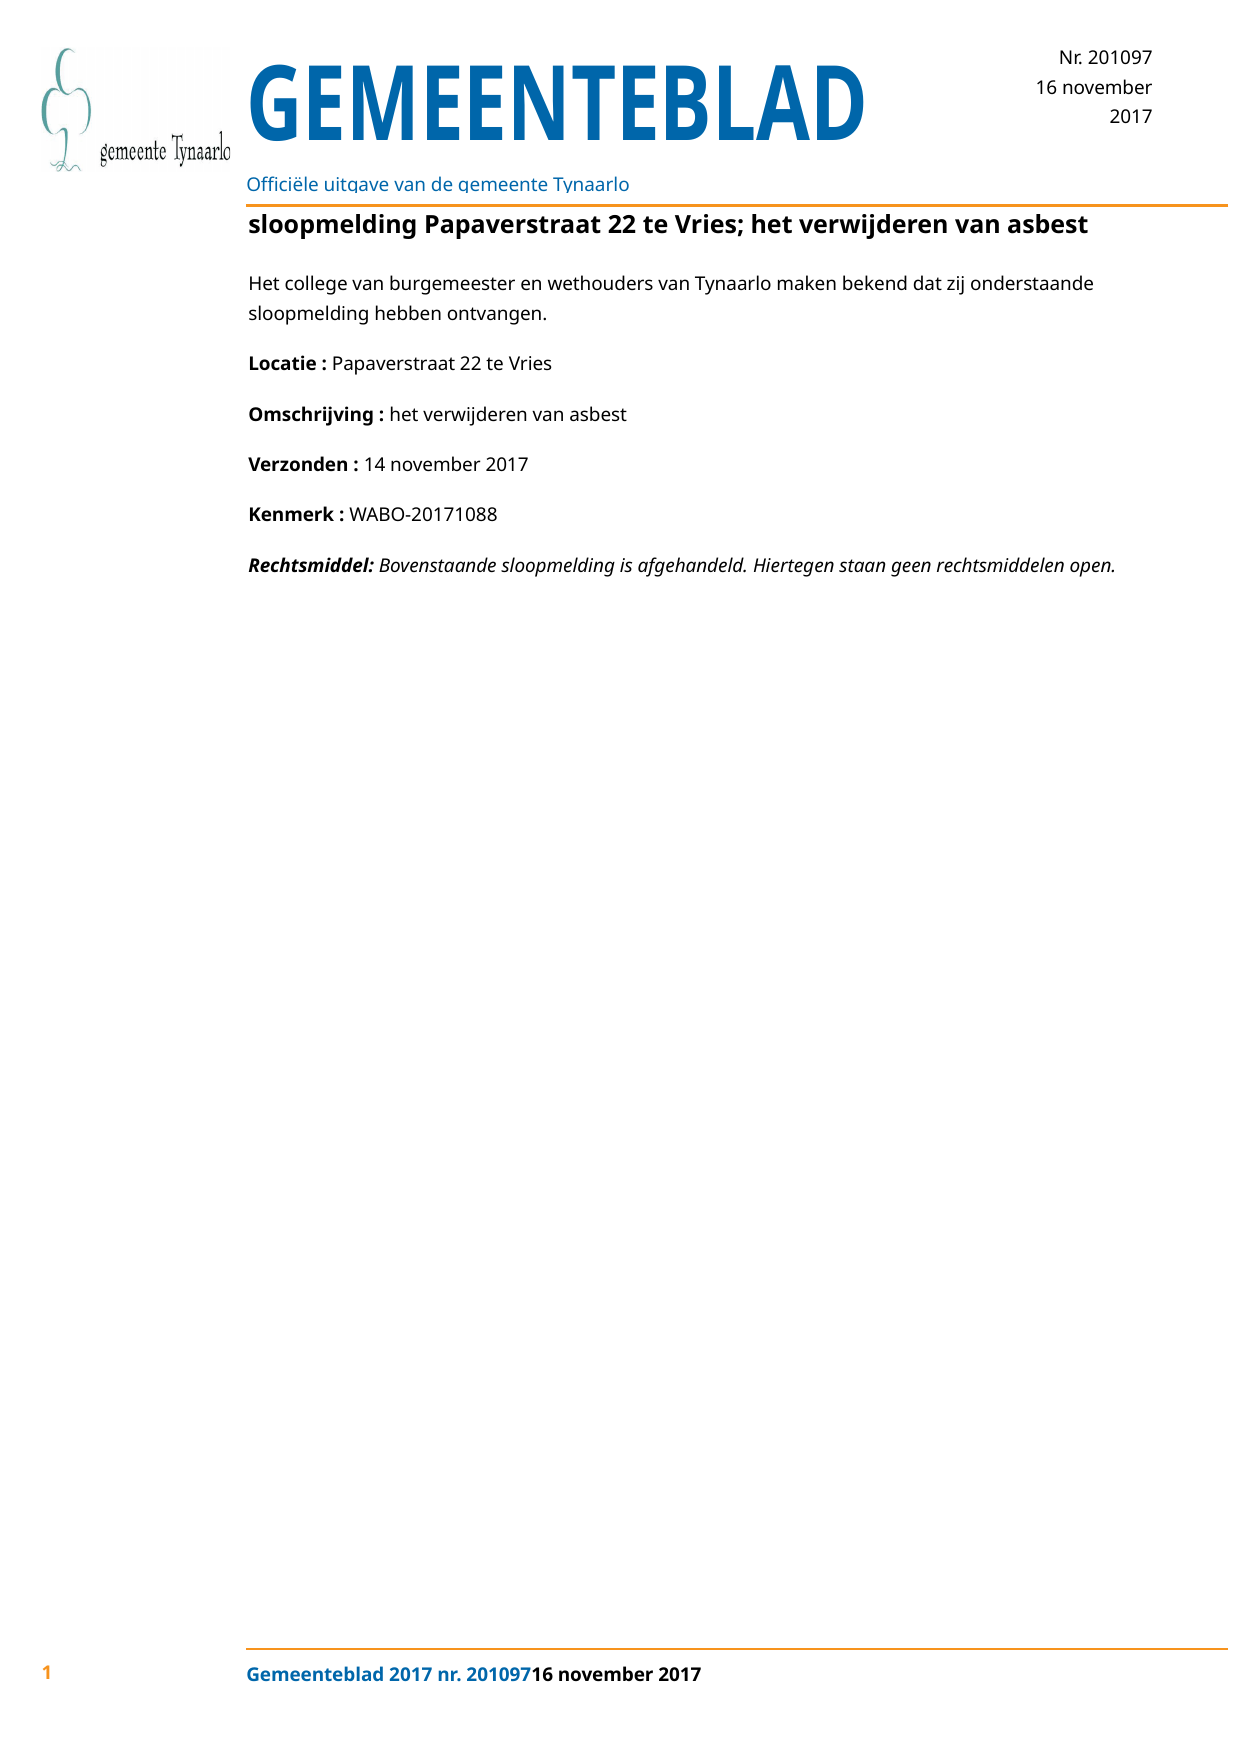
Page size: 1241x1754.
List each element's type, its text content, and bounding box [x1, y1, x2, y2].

text sloopmelding Papaverstraat 22 te Vries; het verwijderen van asbest [248, 207, 1152, 241]
text Locatie : Papaverstraat 22 te Vries [248, 350, 1152, 376]
text Omschrijving : het verwijderen van asbest [248, 401, 1152, 426]
text Rechtsmiddel: Bovenstaande sloopmelding is afgehandeld. Hiertegen staan geen rechtsmiddelen open. [248, 552, 1152, 578]
text Kenmerk : WABO-20171088 [248, 502, 1152, 527]
text Het college van burgemeester en wethouders van Tynaarlo maken bekend dat zij onderstaande sloopmelding hebben ontvangen. [248, 270, 1152, 326]
picture [41, 47, 231, 172]
text Verzonden : 14 november 2017 [248, 451, 1152, 477]
